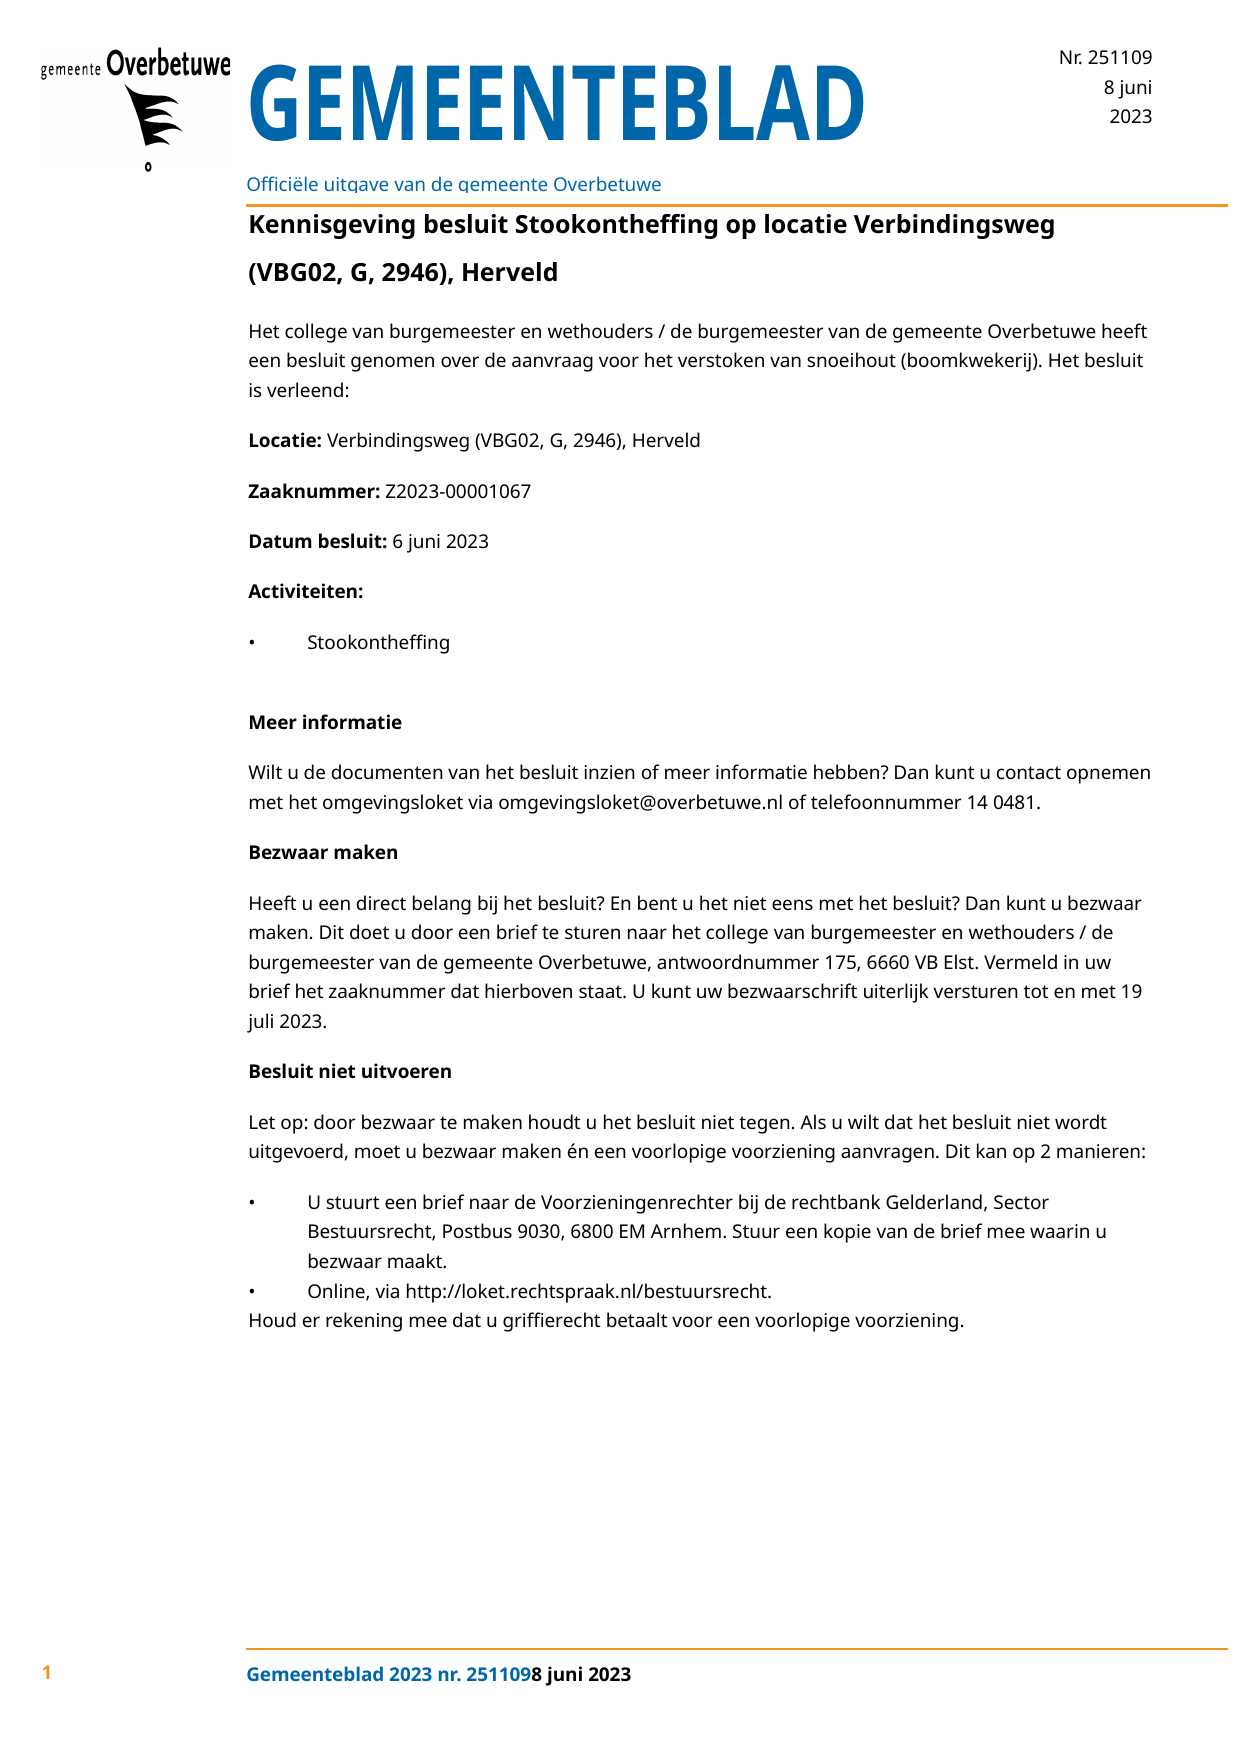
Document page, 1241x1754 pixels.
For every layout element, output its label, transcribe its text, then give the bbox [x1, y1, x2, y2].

text Heeft u een direct belang bij het besluit? En bent u het niet eens met het besluit? Dan kunt u bezwaar maken. Dit doet u door een brief te sturen naar het college van burgemeester en wethouders / de burgemeester van de gemeente Overbetuwe, antwoordnummer 175, 6660 VB Elst. Vermeld in uw brief het zaaknummer dat hierboven staat. U kunt uw bezwaarschrift uiterlijk versturen tot en met 19 juli 2023. [248, 890, 1152, 1034]
text Wilt u de documenten van het besluit inzien of meer informatie hebben? Dan kunt u contact opnemen met het omgevingsloket via omgevingsloket@overbetuwe.nl of telefoonnummer 14 0481. [248, 759, 1152, 815]
list U stuurt een brief naar de Voorzieningenrechter bij de rechtbank Gelderland, Sector Bestuursrecht, Postbus 9030, 6800 EM Arnhem. Stuur een kopie van de brief mee waarin u bezwaar maakt. [248, 1189, 1152, 1274]
list Online, via http://loket.rechtspraak.nl/bestuursrecht. [248, 1278, 1152, 1304]
text Het college van burgemeester en wethouders / de burgemeester van de gemeente Overbetuwe heeft een besluit genomen over de aanvraag voor het verstoken van snoeihout (boomkwekerij). Het besluit is verleend: [248, 318, 1152, 403]
text Meer informatie [248, 709, 1152, 735]
text Besluit niet uitvoeren [248, 1059, 1152, 1084]
text Let op: door bezwaar te maken houdt u het besluit niet tegen. Als u wilt dat het besluit niet wordt uitgevoerd, moet u bezwaar maken én een voorlopige voorziening aanvragen. Dit kan op 2 manieren: [248, 1109, 1152, 1164]
text Houd er rekening mee dat u griffierecht betaalt voor een voorlopige voorziening. [248, 1307, 1152, 1333]
text Datum besluit: 6 juni 2023 [248, 528, 1152, 554]
picture [41, 47, 231, 172]
text Kennisgeving besluit Stookontheffing op locatie Verbindingsweg (VBG02, G, 2946), Herveld [248, 207, 1152, 288]
text Bezwaar maken [248, 839, 1152, 865]
list Stookontheffing [248, 629, 1152, 655]
text Zaaknummer: Z2023-00001067 [248, 478, 1152, 504]
text Activiteiten: [248, 579, 1152, 604]
text Locatie: Verbindingsweg (VBG02, G, 2946), Herveld [248, 427, 1152, 453]
